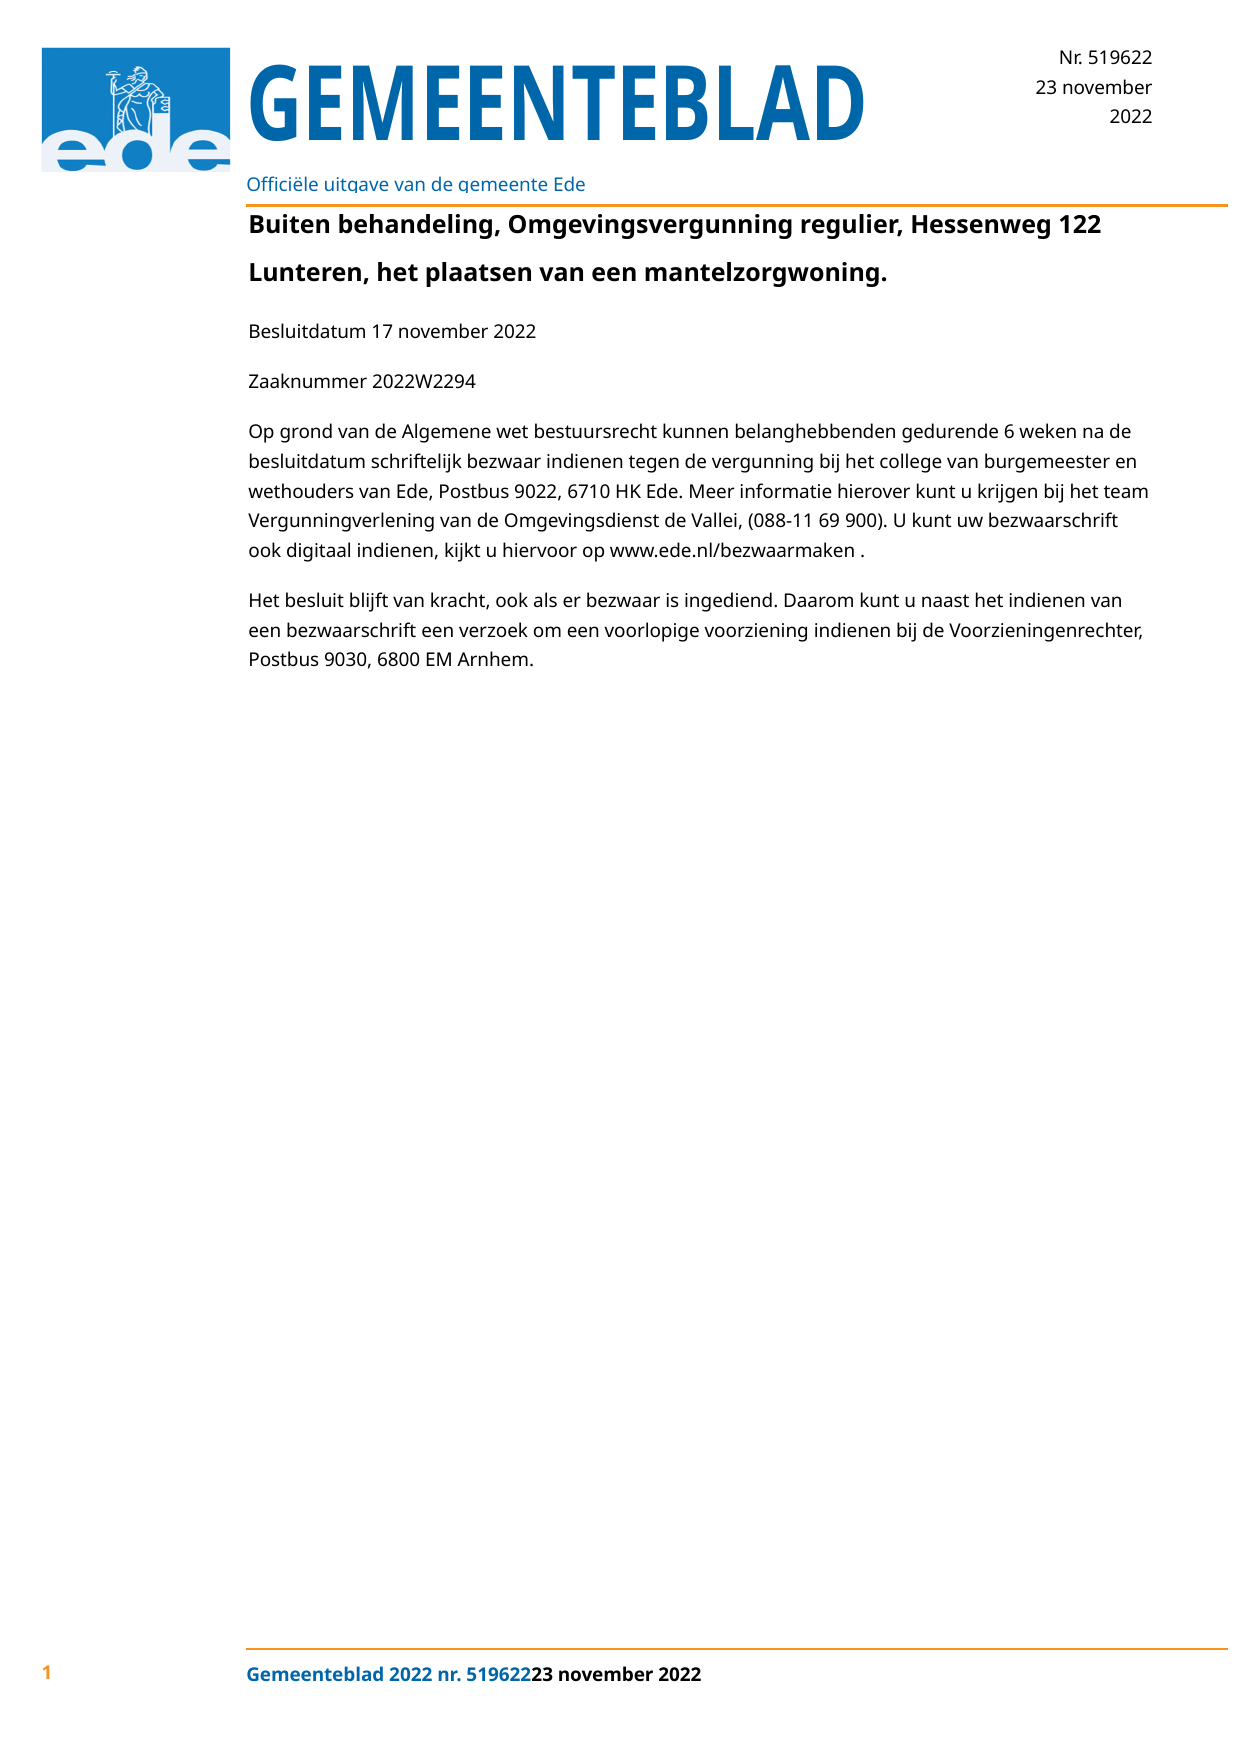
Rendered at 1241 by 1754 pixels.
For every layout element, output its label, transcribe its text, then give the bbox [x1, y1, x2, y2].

picture [41, 47, 231, 172]
text Buiten behandeling, Omgevingsvergunning regulier, Hessenweg 122 Lunteren, het plaatsen van een mantelzorgwoning. [248, 207, 1152, 288]
text Besluitdatum 17 november 2022 [248, 318, 1152, 344]
text Het besluit blijft van kracht, ook als er bezwaar is ingediend. Daarom kunt u naast het indienen van een bezwaarschrift een verzoek om een voorlopige voorziening indienen bij de Voorzieningenrechter, Postbus 9030, 6800 EM Arnhem. [248, 587, 1152, 672]
text Zaaknummer 2022W2294 [248, 368, 1152, 394]
text Op grond van de Algemene wet bestuursrecht kunnen belanghebbenden gedurende 6 weken na de besluitdatum schriftelijk bezwaar indienen tegen de vergunning bij het college van burgemeester en wethouders van Ede, Postbus 9022, 6710 HK Ede. Meer informatie hierover kunt u krijgen bij het team Vergunningverlening van de Omgevingsdienst de Vallei, (088-11 69 900). U kunt uw bezwaarschrift ook digitaal indienen, kijkt u hiervoor op www.ede.nl/bezwaarmaken . [248, 419, 1152, 563]
